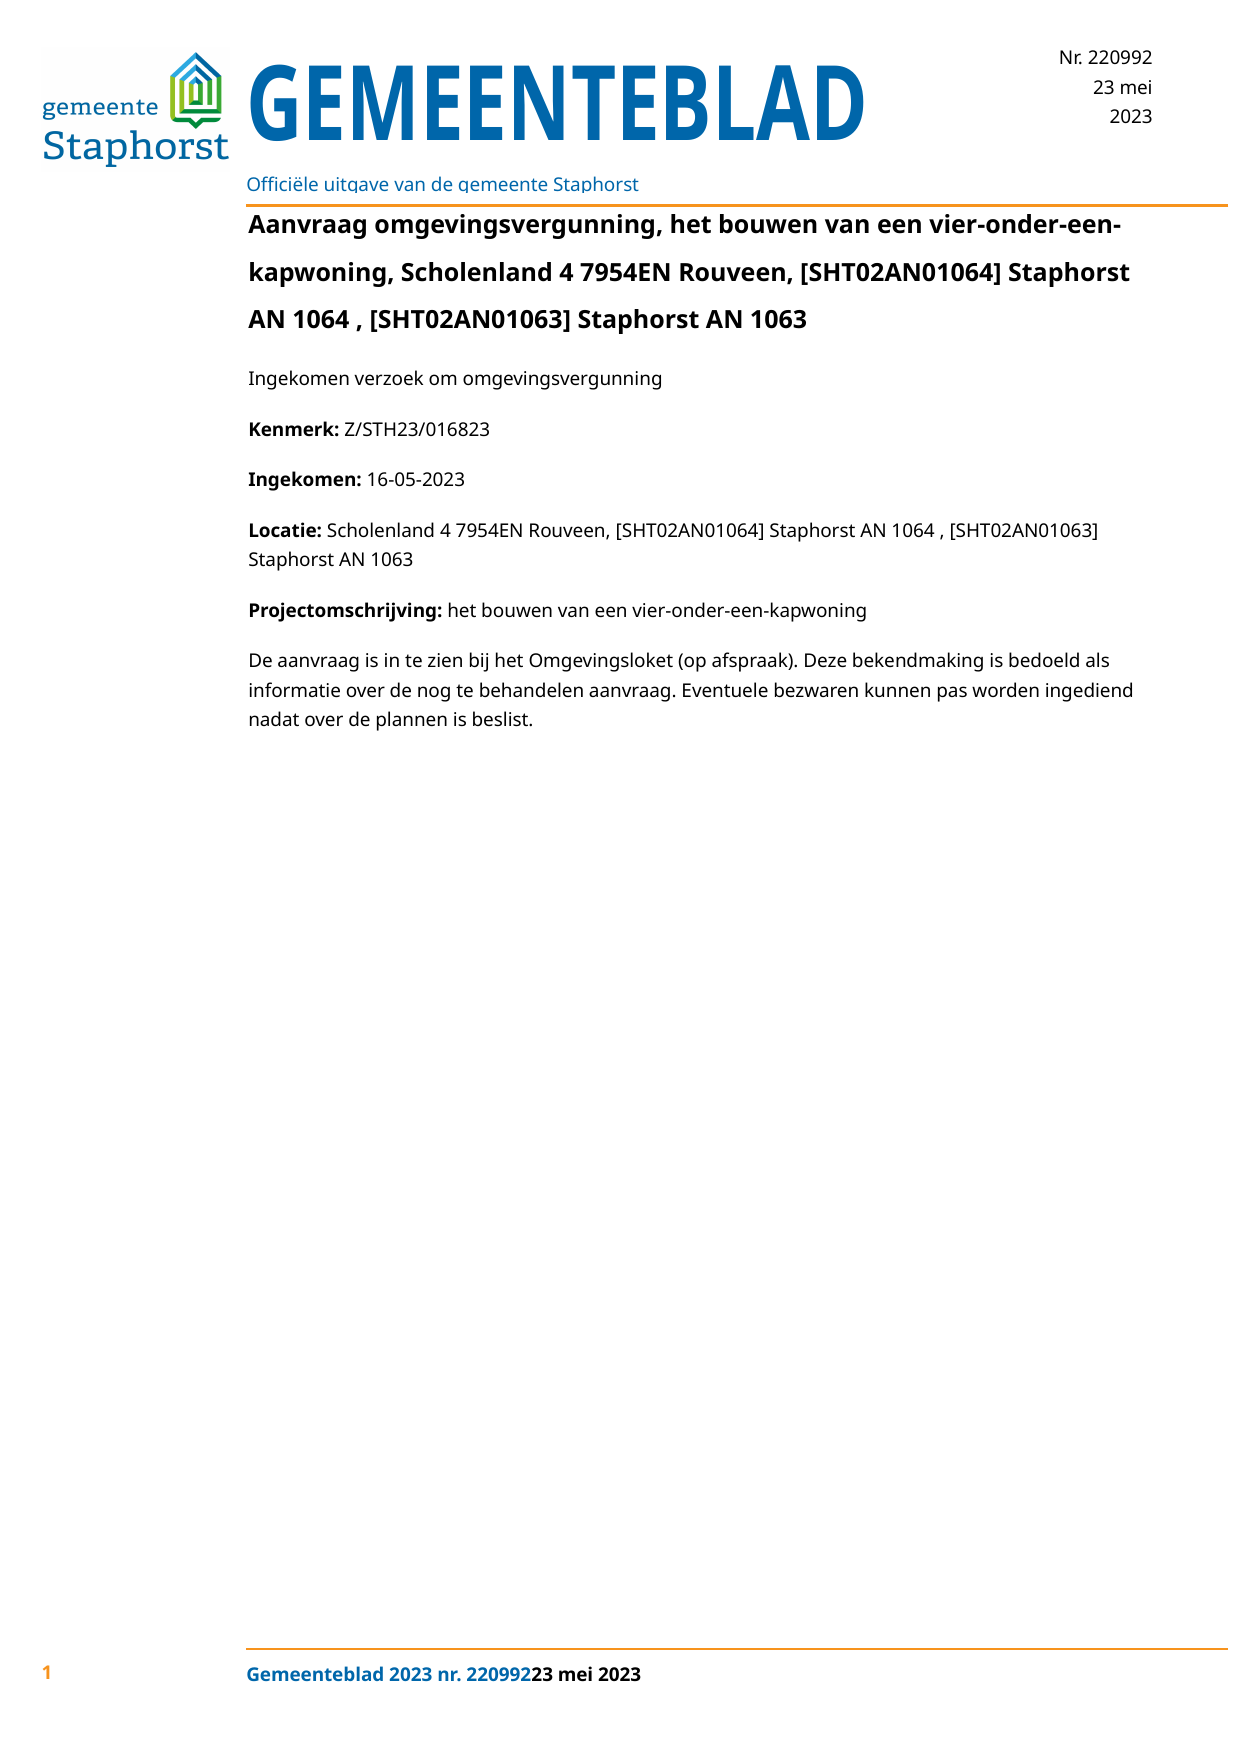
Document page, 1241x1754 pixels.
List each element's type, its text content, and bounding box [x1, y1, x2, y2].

text Ingekomen: 16-05-2023 [248, 466, 1152, 492]
picture [41, 47, 231, 172]
text Projectomschrijving: het bouwen van een vier-onder-een-kapwoning [248, 597, 1152, 622]
text Kenmerk: Z/STH23/016823 [248, 416, 1152, 442]
text Locatie: Scholenland 4 7954EN Rouveen, [SHT02AN01064] Staphorst AN 1064 , [SHT02AN01063] Staphorst AN 1063 [248, 517, 1152, 572]
text De aanvraag is in te zien bij het Omgevingsloket (op afspraak). Deze bekendmaking is bedoeld als informatie over de nog te behandelen aanvraag. Eventuele bezwaren kunnen pas worden ingediend nadat over de plannen is beslist. [248, 647, 1152, 732]
text Ingekomen verzoek om omgevingsvergunning [248, 366, 1152, 391]
text Aanvraag omgevingsvergunning, het bouwen van een vier-onder-een-kapwoning, Scholenland 4 7954EN Rouveen, [SHT02AN01064] Staphorst AN 1064 , [SHT02AN01063] Staphorst AN 1063 [248, 207, 1152, 336]
